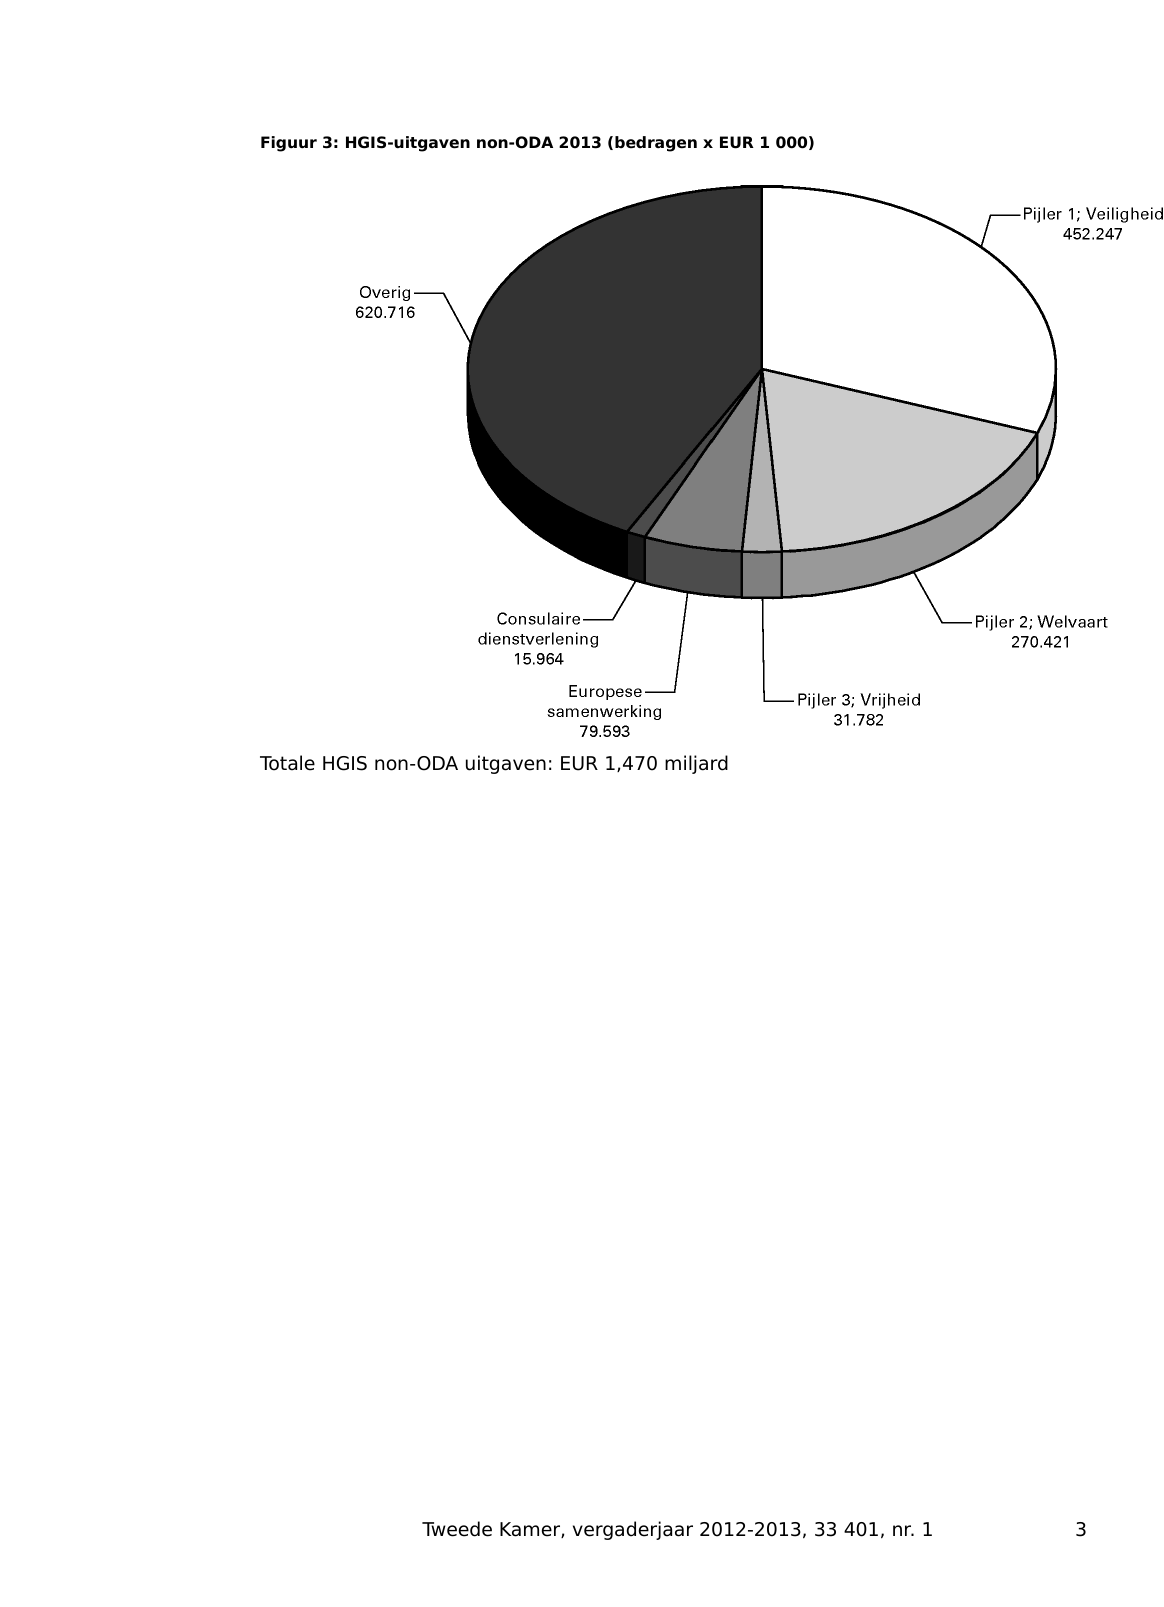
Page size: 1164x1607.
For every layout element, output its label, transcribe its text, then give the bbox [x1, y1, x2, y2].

text Figuur 3: HGIS-uitgaven non-ODA 2013 (bedragen x EUR 1 000) [260, 134, 1163, 152]
text Totale HGIS non-ODA uitgaven: EUR 1,470 miljard [260, 752, 1163, 774]
picture [259, 185, 1164, 741]
